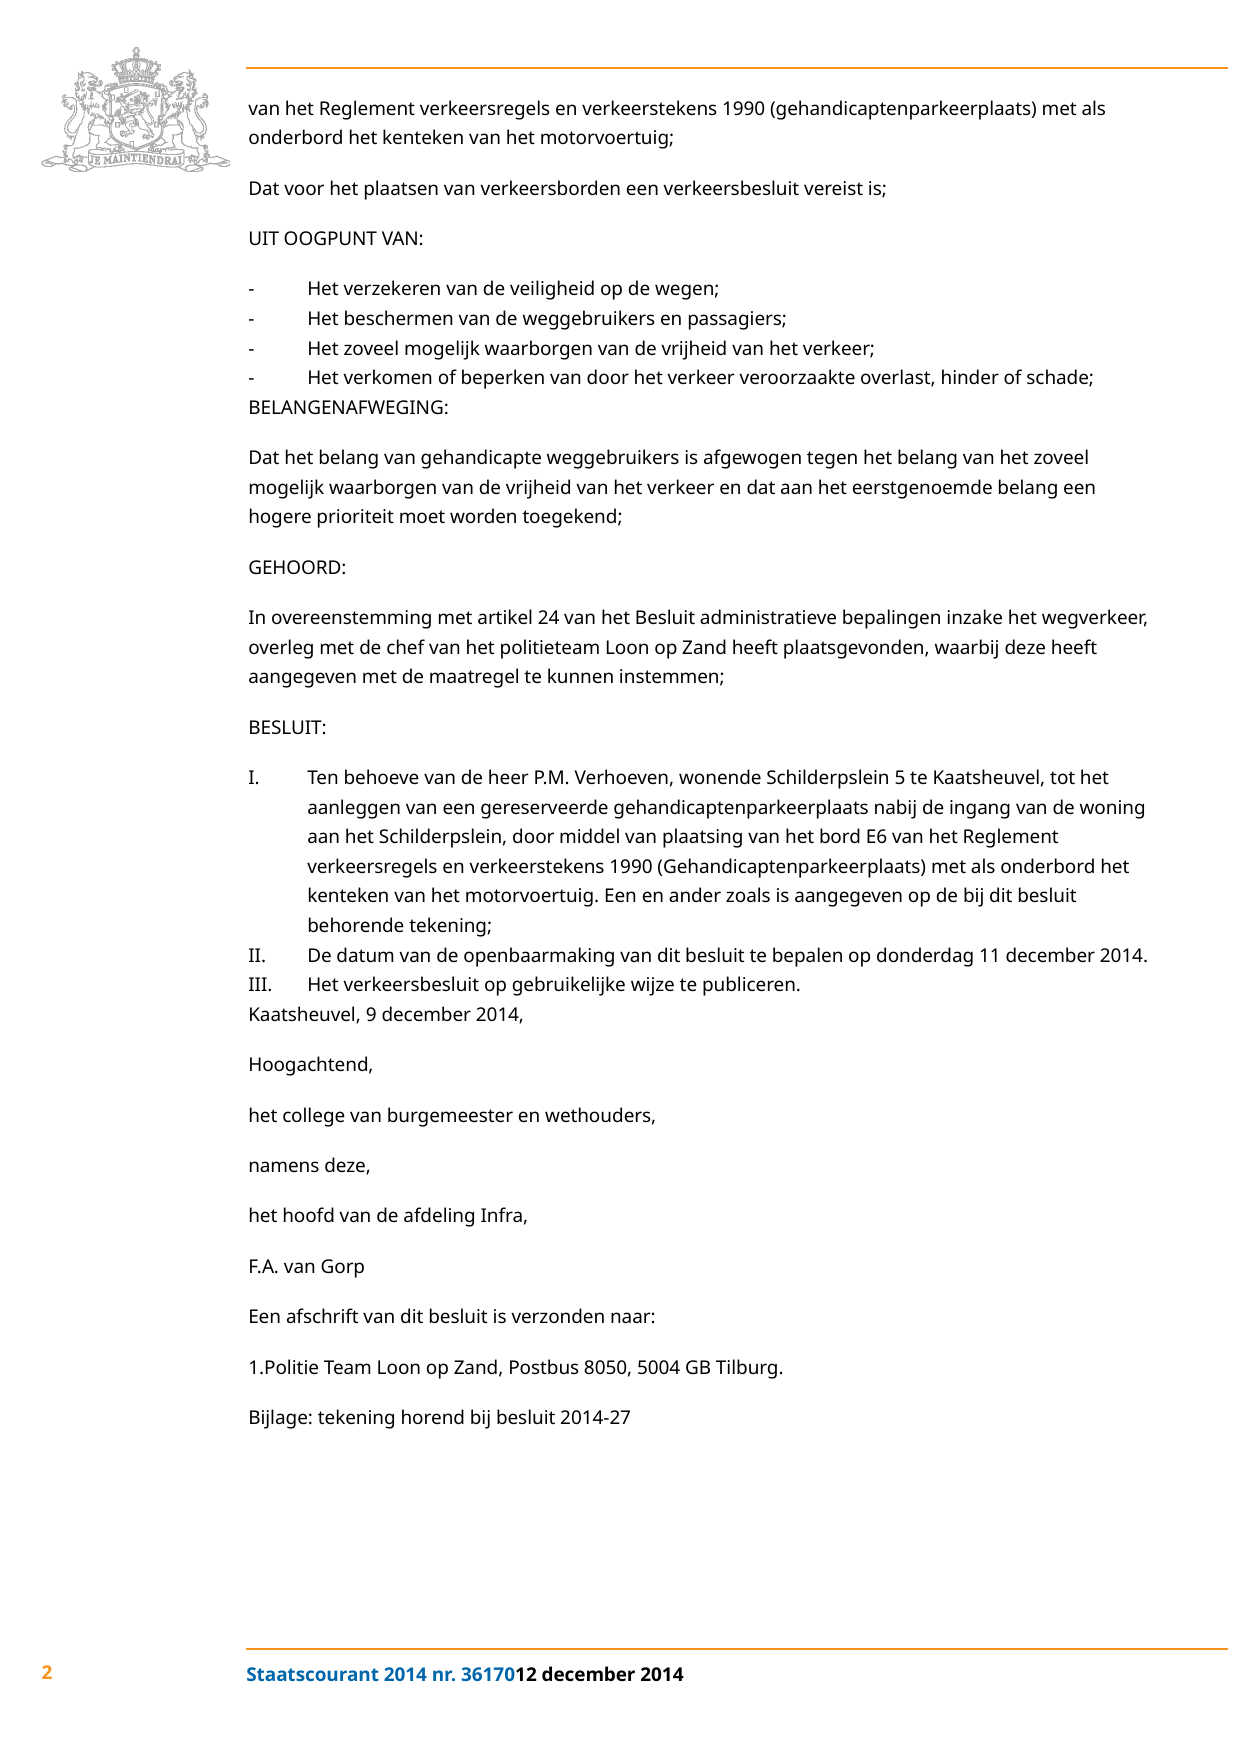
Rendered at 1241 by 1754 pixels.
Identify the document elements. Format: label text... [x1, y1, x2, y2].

text In overeenstemming met artikel 24 van het Besluit administratieve bepalingen inzake het wegverkeer, overleg met de chef van het politieteam Loon op Zand heeft plaatsgevonden, waarbij deze heeft aangegeven met de maatregel te kunnen instemmen; [248, 604, 1152, 689]
text GEHOORD: [248, 554, 1152, 580]
picture [41, 47, 231, 172]
text Bijlage: tekening horend bij besluit 2014-27 [248, 1404, 1152, 1430]
text het hoofd van de afdeling Infra, [248, 1203, 1152, 1228]
text 1.Politie Team Loon op Zand, Postbus 8050, 5004 GB Tilburg. [248, 1354, 1152, 1380]
text BELANGENAFWEGING: [248, 394, 1152, 420]
text Een afschrift van dit besluit is verzonden naar: [248, 1303, 1152, 1329]
text BESLUIT: [248, 714, 1152, 740]
text Dat het belang van gehandicapte weggebruikers is afgewogen tegen het belang van het zoveel mogelijk waarborgen van de vrijheid van het verkeer en dat aan het eerstgenoemde belang een hogere prioriteit moet worden toegekend; [248, 444, 1152, 529]
text Hoogachtend, [248, 1051, 1152, 1077]
list Ten behoeve van de heer P.M. Verhoeven, wonende Schilderpslein 5 te Kaatsheuvel, tot het aanleggen van een gereserveerde gehandicaptenparkeerplaats nabij de ingang van de woning aan het Schilderpslein, door middel van plaatsing van het bord E6 van het Reglement verkeersregels en verkeerstekens 1990 (Gehandicaptenparkeerplaats) met als onderbord het kenteken van het motorvoertuig. Een en ander zoals is aangegeven op de bij dit besluit behorende tekening; [248, 764, 1152, 938]
text Dat voor het plaatsen van verkeersborden een verkeersbesluit vereist is; [248, 175, 1152, 201]
text F.A. van Gorp [248, 1253, 1152, 1279]
text namens deze, [248, 1152, 1152, 1178]
text van het Reglement verkeersregels en verkeerstekens 1990 (gehandicaptenparkeerplaats) met als onderbord het kenteken van het motorvoertuig; [248, 95, 1152, 150]
list De datum van de openbaarmaking van dit besluit te bepalen op donderdag 11 december 2014. [248, 942, 1152, 968]
text UIT OOGPUNT VAN: [248, 225, 1152, 251]
list Het zoveel mogelijk waarborgen van de vrijheid van het verkeer; [248, 335, 1152, 361]
list Het verkomen of beperken van door het verkeer veroorzaakte overlast, hinder of schade; [248, 364, 1152, 390]
list Het verzekeren van de veiligheid op de wegen; [248, 276, 1152, 301]
list Het beschermen van de weggebruikers en passagiers; [248, 305, 1152, 331]
list Het verkeersbesluit op gebruikelijke wijze te publiceren. [248, 971, 1152, 997]
text het college van burgemeester en wethouders, [248, 1102, 1152, 1128]
text Kaatsheuvel, 9 december 2014, [248, 1001, 1152, 1027]
